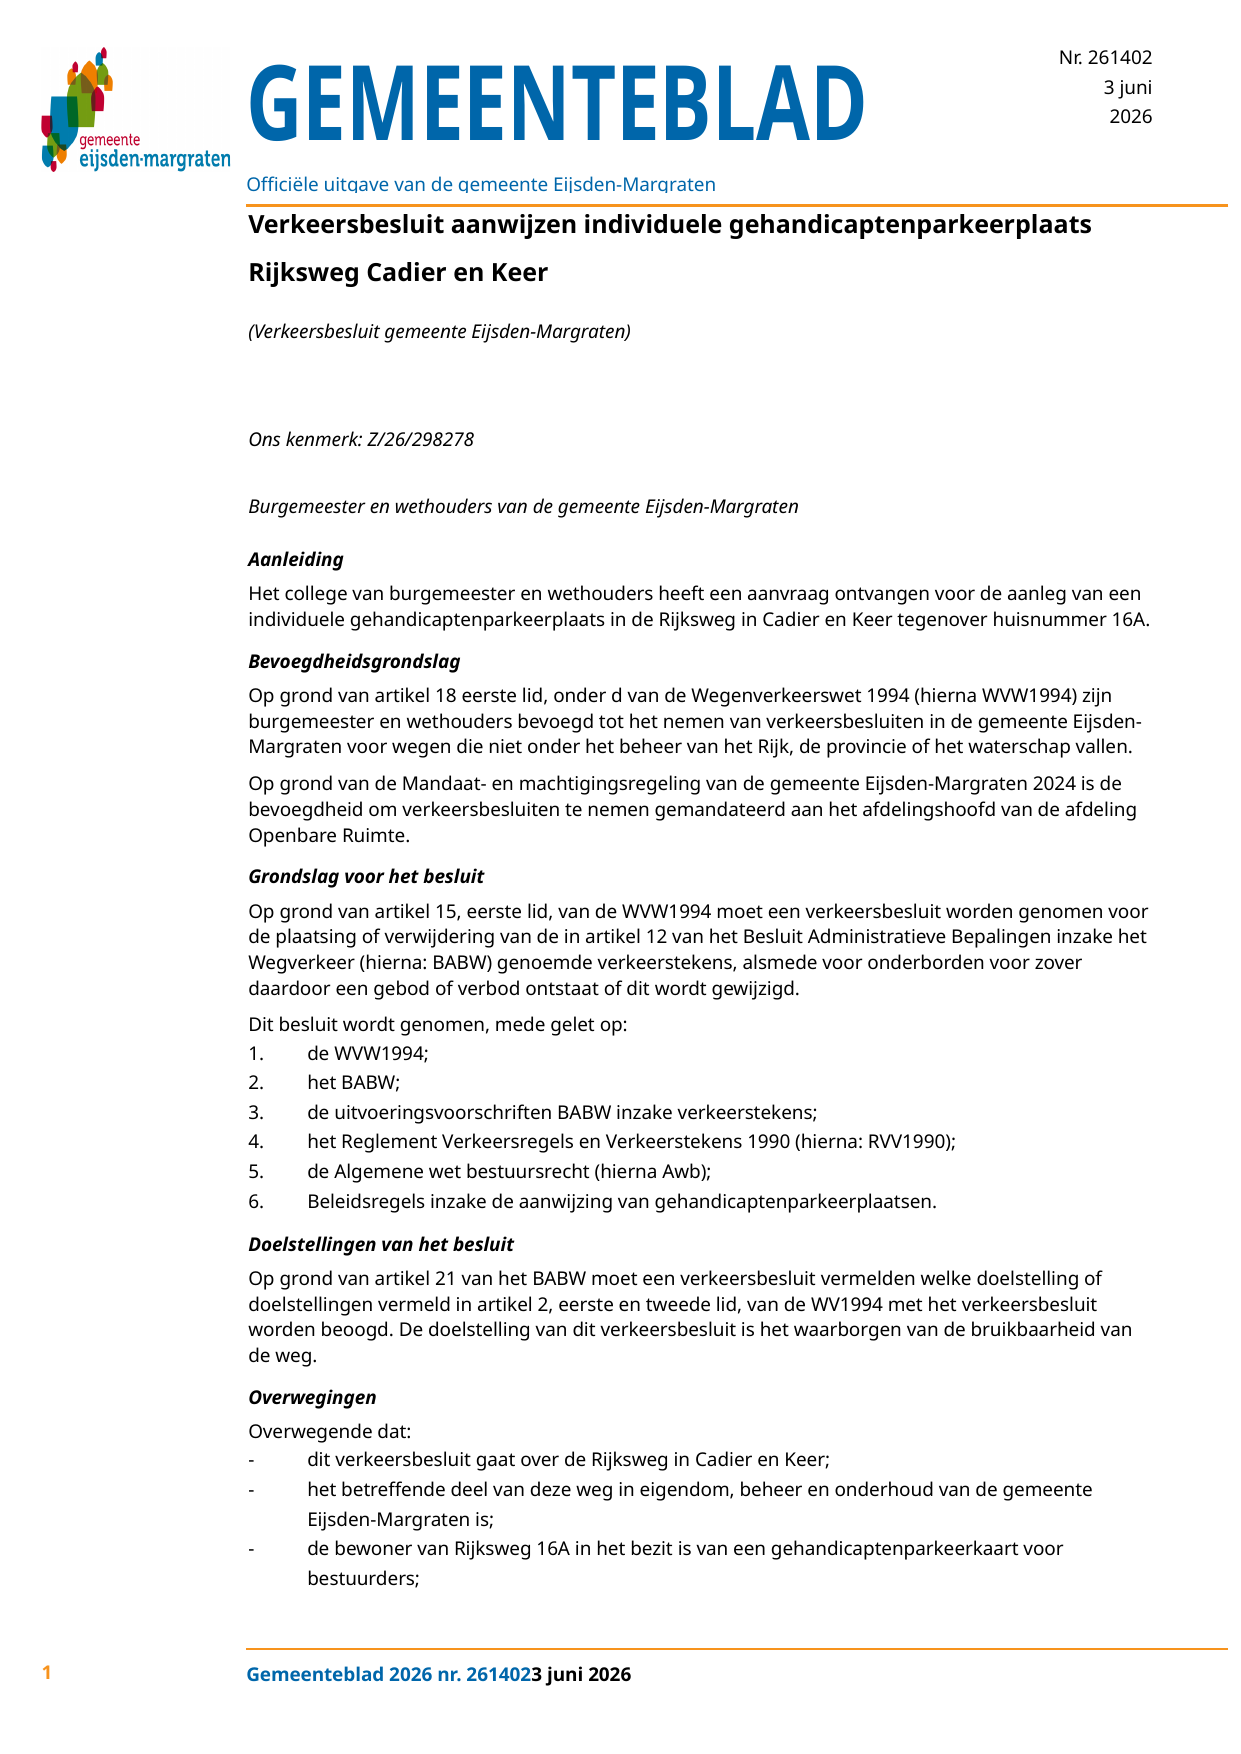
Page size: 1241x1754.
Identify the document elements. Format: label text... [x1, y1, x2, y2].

list het Reglement Verkeersregels en Verkeerstekens 1990 (hierna: RVV1990); [248, 1129, 1152, 1154]
list Beleidsregels inzake de aanwijzing van gehandicaptenparkeerplaatsen. [248, 1188, 1152, 1214]
text (Verkeersbesluit gemeente Eijsden-Margraten) [248, 318, 1152, 344]
picture [41, 47, 231, 172]
list de Algemene wet bestuursrecht (hierna Awb); [248, 1158, 1152, 1184]
list het BABW; [248, 1069, 1152, 1095]
text Op grond van artikel 18 eerste lid, onder d van de Wegenverkeerswet 1994 (hierna WVW1994) zijn burgemeester en wethouders bevoegd tot het nemen van verkeersbesluiten in de gemeente Eijsden-Margraten voor wegen die niet onder het beheer van het Rijk, de provincie of het waterschap vallen. [248, 682, 1152, 759]
text Dit besluit wordt genomen, mede gelet op: [248, 1012, 1152, 1037]
text Op grond van artikel 21 van het BABW moet een verkeersbesluit vermelden welke doelstelling of doelstellingen vermeld in artikel 2, eerste en tweede lid, van de WV1994 met het verkeersbesluit worden beoogd. De doelstelling van dit verkeersbesluit is het waarborgen van de bruikbaarheid van de weg. [248, 1265, 1152, 1368]
text Grondslag voor het besluit [248, 864, 1152, 889]
text Burgemeester en wethouders van de gemeente Eijsden-Margraten [248, 494, 1152, 519]
text Op grond van de Mandaat- en machtigingsregeling van de gemeente Eijsden-Margraten 2024 is de bevoegdheid om verkeersbesluiten te nemen gemandateerd aan het afdelingshoofd van de afdeling Openbare Ruimte. [248, 770, 1152, 848]
text Het college van burgemeester en wethouders heeft een aanvraag ontvangen voor de aanleg van een individuele gehandicaptenparkeerplaats in de Rijksweg in Cadier en Keer tegenover huisnummer 16A. [248, 581, 1152, 632]
text Doelstellingen van het besluit [248, 1231, 1152, 1257]
text Verkeersbesluit aanwijzen individuele gehandicaptenparkeerplaats Rijksweg Cadier en Keer [248, 207, 1152, 288]
text Overwegingen [248, 1384, 1152, 1410]
list het betreffende deel van deze weg in eigendom, beheer en onderhoud van de gemeente Eijsden-Margraten is; [248, 1476, 1152, 1531]
text Bevoegdheidsgrondslag [248, 648, 1152, 674]
list de bewoner van Rijksweg 16A in het bezit is van een gehandicaptenparkeerkaart voor bestuurders; [248, 1535, 1152, 1591]
text Overwegende dat: [248, 1418, 1152, 1444]
text Op grond van artikel 15, eerste lid, van de WVW1994 moet een verkeersbesluit worden genomen voor de plaatsing of verwijdering van de in artikel 12 van het Besluit Administratieve Bepalingen inzake het Wegverkeer (hierna: BABW) genoemde verkeerstekens, alsmede voor onderborden voor zover daardoor een gebod of verbod ontstaat of dit wordt gewijzigd. [248, 898, 1152, 1001]
list dit verkeersbesluit gaat over de Rijksweg in Cadier en Keer; [248, 1447, 1152, 1472]
text Aanleiding [248, 547, 1152, 572]
list de WVW1994; [248, 1040, 1152, 1066]
text Ons kenmerk: Z/26/298278 [248, 426, 1152, 452]
list de uitvoeringsvoorschriften BABW inzake verkeerstekens; [248, 1099, 1152, 1125]
